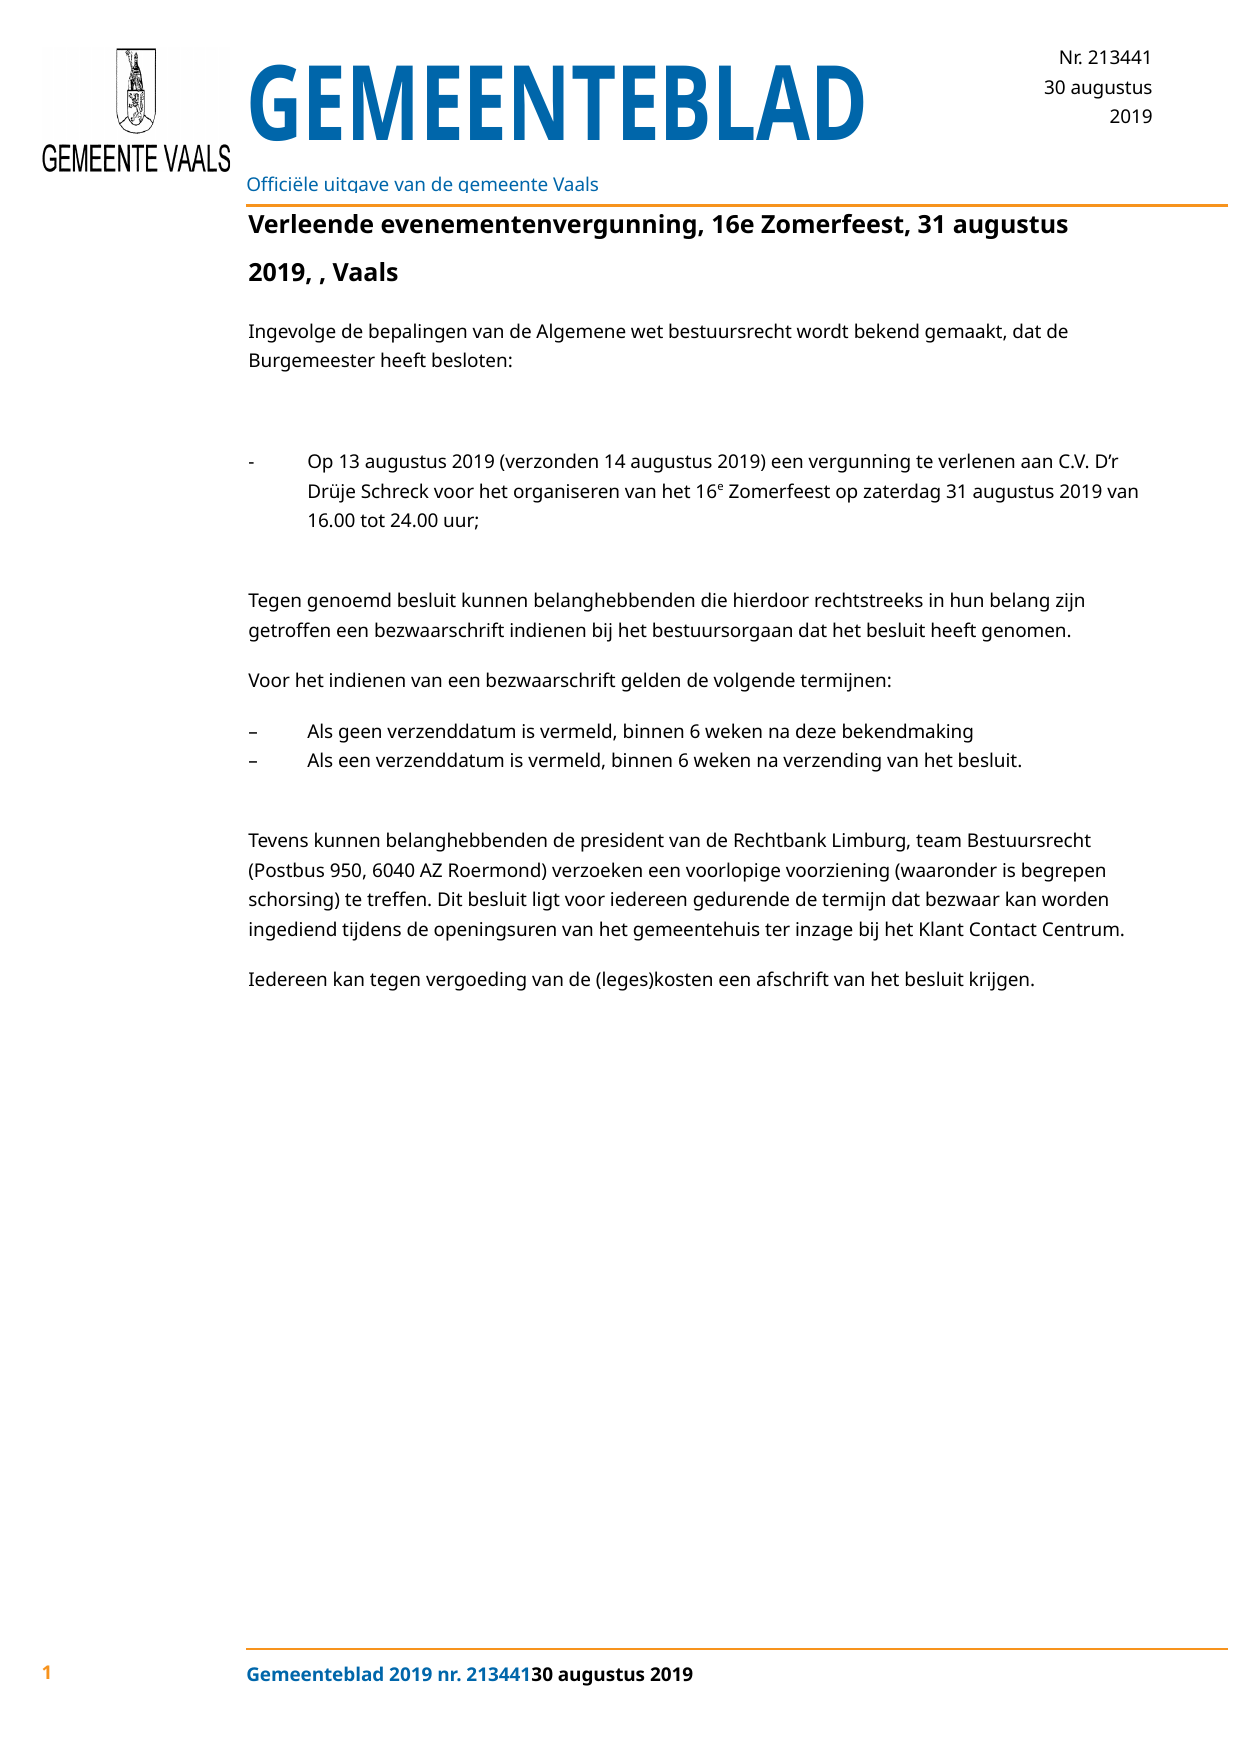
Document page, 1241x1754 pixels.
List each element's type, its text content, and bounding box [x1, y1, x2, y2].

text Tegen genoemd besluit kunnen belanghebbenden die hierdoor rechtstreeks in hun belang zijn getroffen een bezwaarschrift indienen bij het bestuursorgaan dat het besluit heeft genomen. [248, 587, 1152, 643]
list Als een verzenddatum is vermeld, binnen 6 weken na verzending van het besluit. [248, 747, 1152, 773]
list Als geen verzenddatum is vermeld, binnen 6 weken na deze bekendmaking [248, 718, 1152, 744]
text Tevens kunnen belanghebbenden de president van de Rechtbank Limburg, team Bestuursrecht (Postbus 950, 6040 AZ Roermond) verzoeken een voorlopige voorziening (waaronder is begrepen schorsing) te treffen. Dit besluit ligt voor iedereen gedurende de termijn dat bezwaar kan worden ingediend tijdens de openingsuren van het gemeentehuis ter inzage bij het Klant Contact Centrum. [248, 827, 1152, 942]
text Voor het indienen van een bezwaarschrift gelden de volgende termijnen: [248, 667, 1152, 693]
text Ingevolge de bepalingen van de Algemene wet bestuursrecht wordt bekend gemaakt, dat de Burgemeester heeft besloten: [248, 318, 1152, 373]
list Op 13 augustus 2019 (verzonden 14 augustus 2019) een vergunning te verlenen aan C.V. D’r Drüje Schreck voor het organiseren van het 16e Zomerfeest op zaterdag 31 augustus 2019 van 16.00 tot 24.00 uur; [248, 448, 1152, 533]
text Iedereen kan tegen vergoeding van de (leges)kosten een afschrift van het besluit krijgen. [248, 967, 1152, 992]
text Verleende evenementenvergunning, 16e Zomerfeest, 31 augustus 2019, , Vaals [248, 207, 1152, 288]
picture [41, 47, 231, 172]
